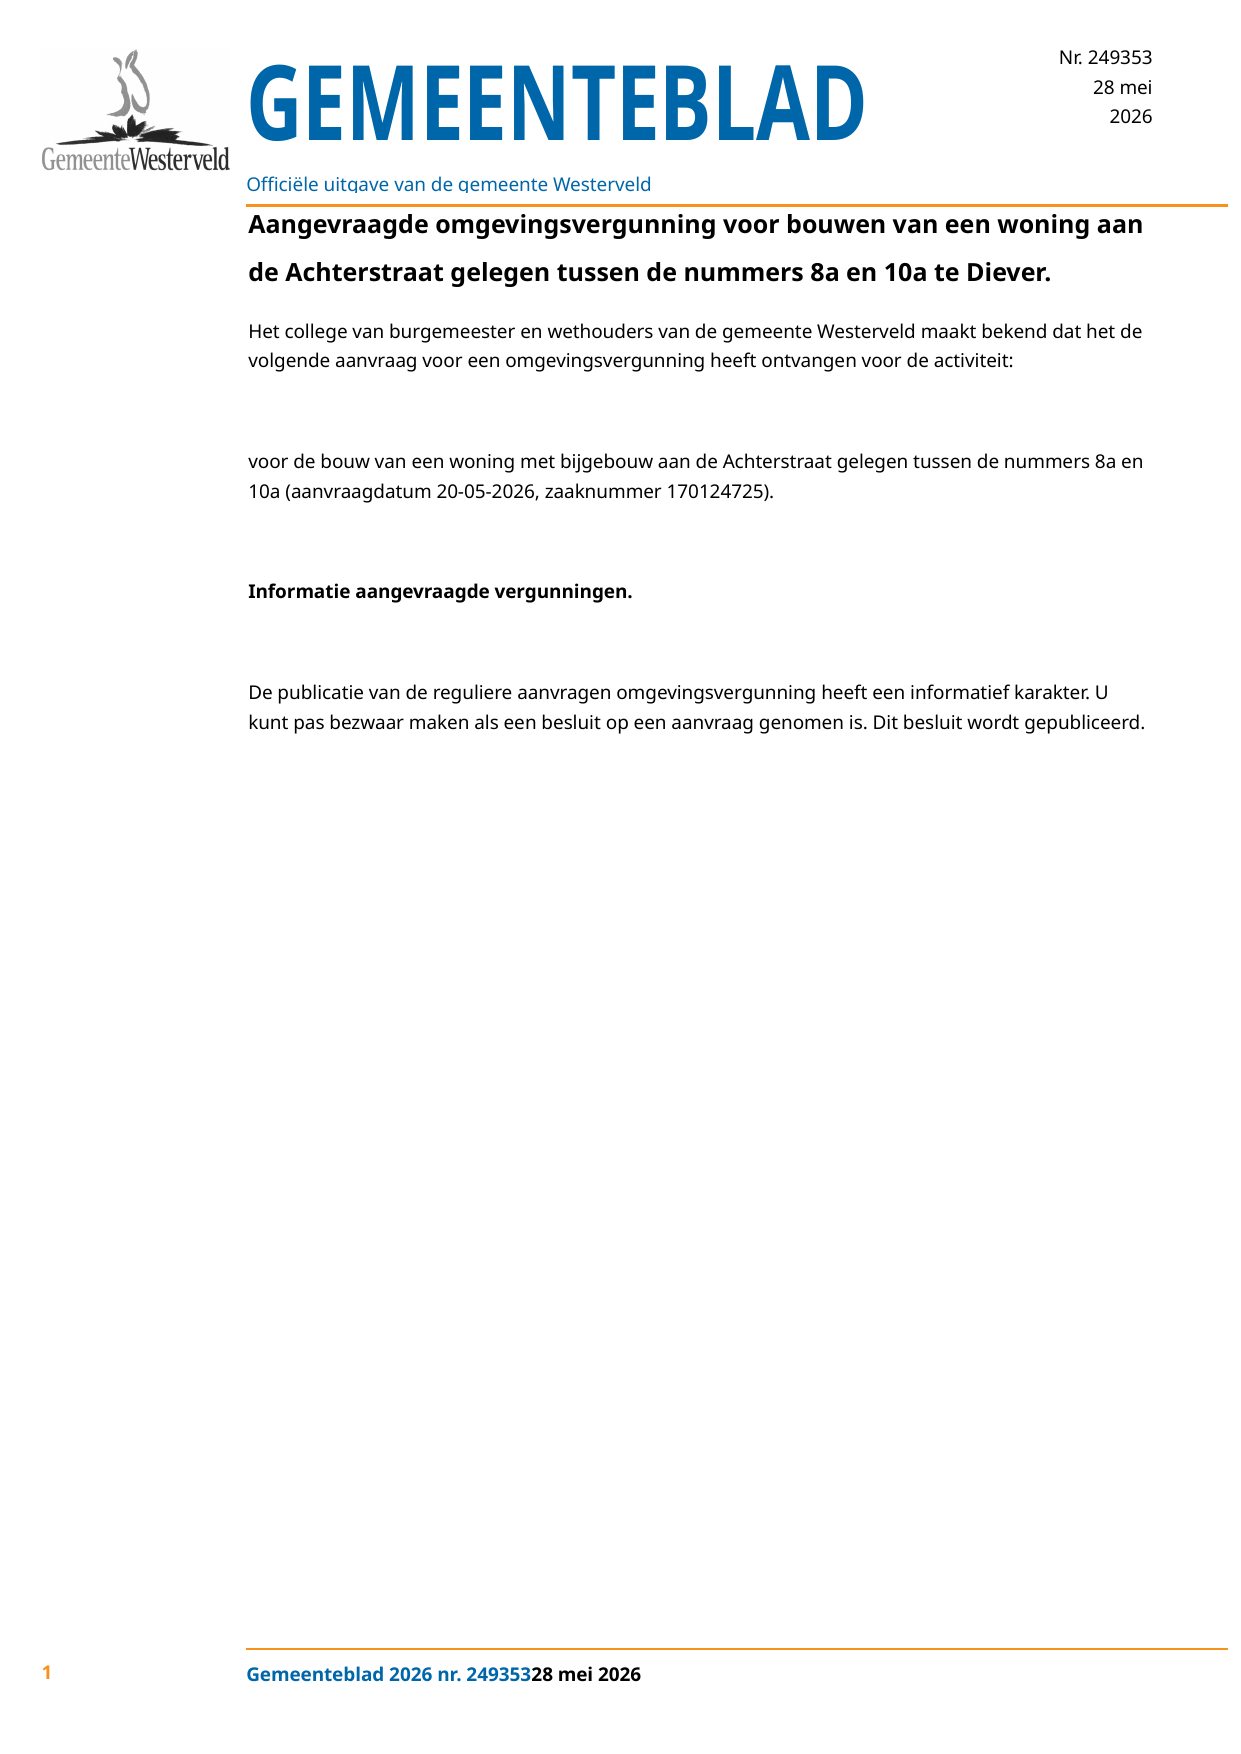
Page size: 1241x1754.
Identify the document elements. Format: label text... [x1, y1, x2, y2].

text Het college van burgemeester en wethouders van de gemeente Westerveld maakt bekend dat het de volgende aanvraag voor een omgevingsvergunning heeft ontvangen voor de activiteit: [248, 318, 1152, 373]
text voor de bouw van een woning met bijgebouw aan de Achterstraat gelegen tussen de nummers 8a en 10a (aanvraagdatum 20-05-2026, zaaknummer 170124725). [248, 448, 1152, 504]
picture [41, 47, 231, 172]
text De publicatie van de reguliere aanvragen omgevingsvergunning heeft een informatief karakter. U kunt pas bezwaar maken als een besluit op een aanvraag genomen is. Dit besluit wordt gepubliceerd. [248, 679, 1152, 735]
text Aangevraagde omgevingsvergunning voor bouwen van een woning aan de Achterstraat gelegen tussen de nummers 8a en 10a te Diever. [248, 207, 1152, 288]
text Informatie aangevraagde vergunningen. [248, 579, 1152, 604]
